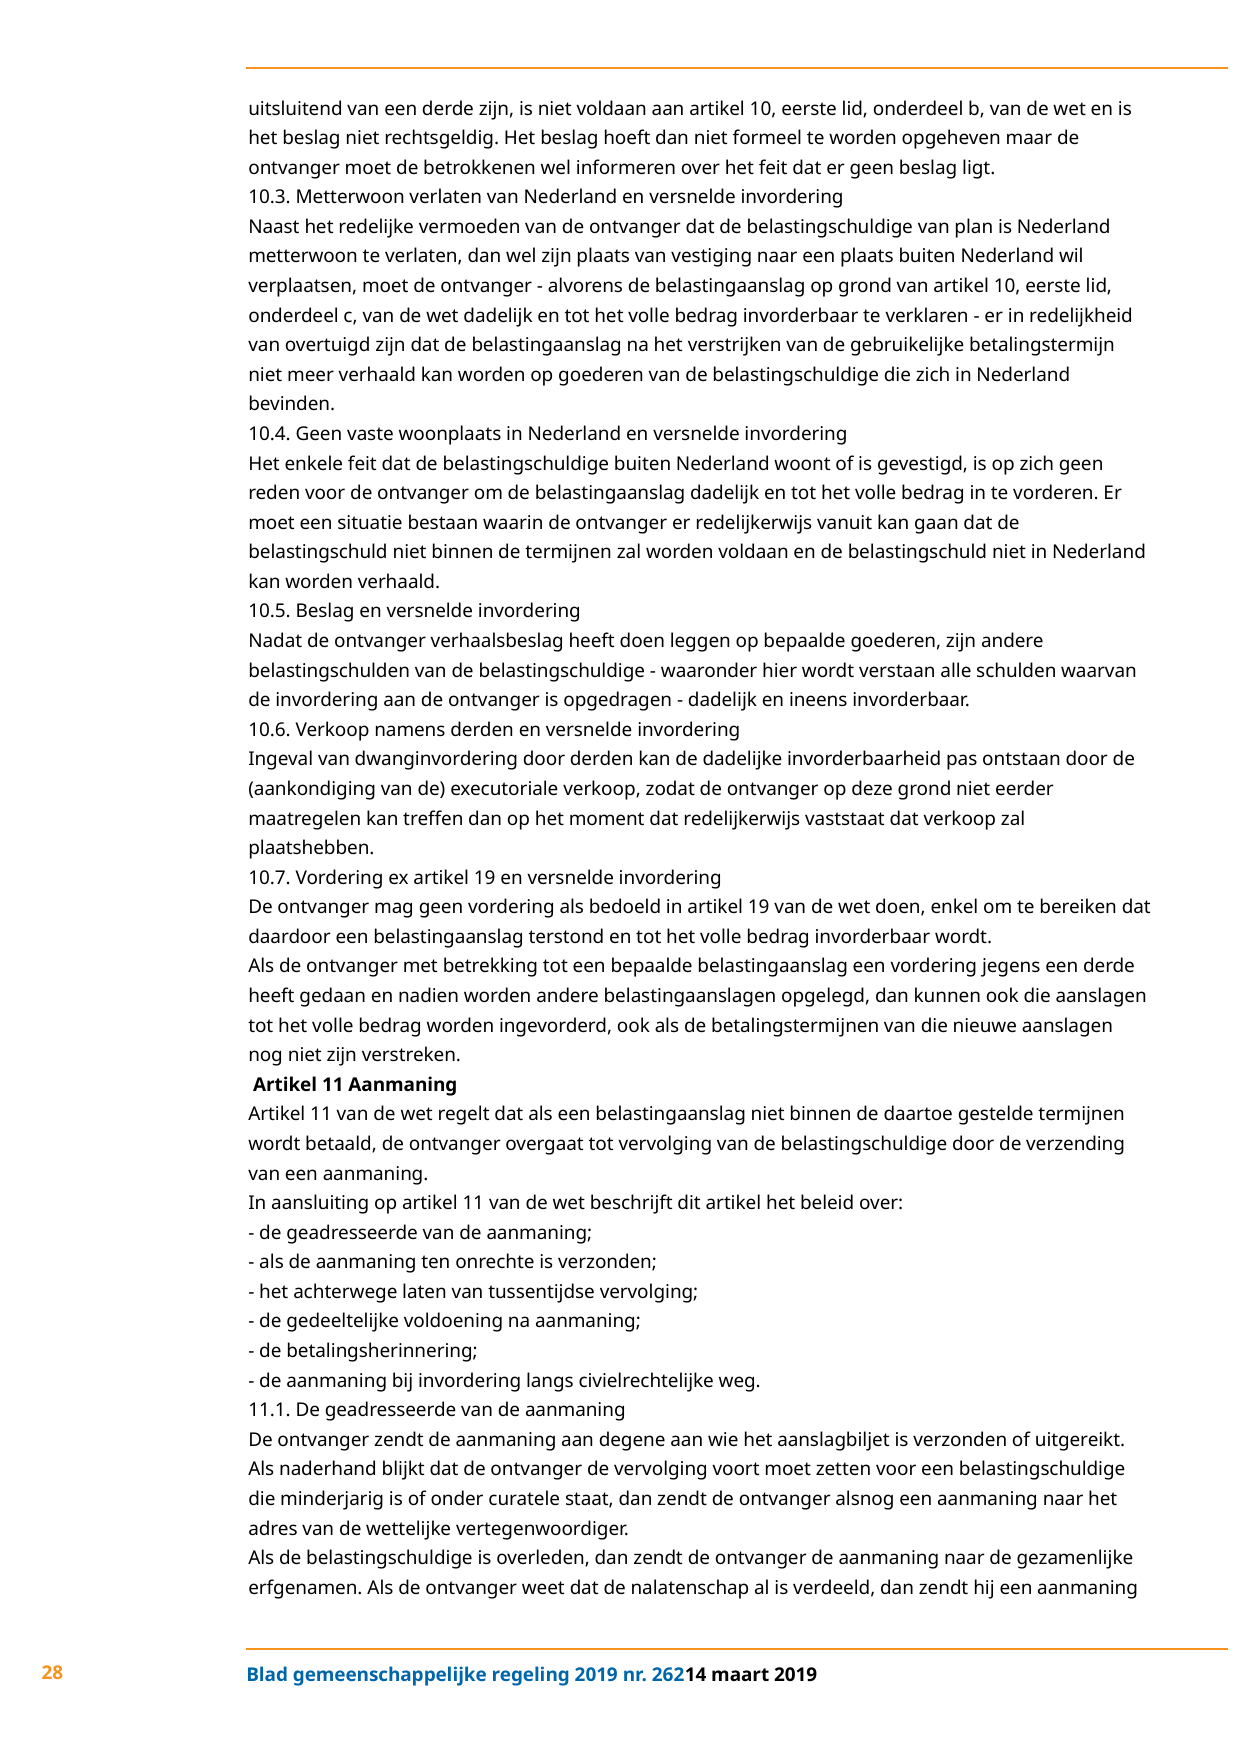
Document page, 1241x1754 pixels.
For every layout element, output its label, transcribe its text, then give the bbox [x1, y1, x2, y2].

text Nadat de ontvanger verhaalsbeslag heeft doen leggen op bepaalde goederen, zijn andere belastingschulden van de belastingschuldige - waaronder hier wordt verstaan alle schulden waarvan de invordering aan de ontvanger is opgedragen - dadelijk en ineens invorderbaar. [248, 627, 1152, 712]
text Als naderhand blijkt dat de ontvanger de vervolging voort moet zetten voor een belastingschuldige die minderjarig is of onder curatele staat, dan zendt de ontvanger alsnog een aanmaning naar het adres van de wettelijke vertegenwoordiger. [248, 1456, 1152, 1541]
text - de aanmaning bij invordering langs civielrechtelijke weg. [248, 1367, 1152, 1393]
text Artikel 11 Aanmaning [248, 1071, 1152, 1097]
text - als de aanmaning ten onrechte is verzonden; [248, 1248, 1152, 1274]
text - het achterwege laten van tussentijdse vervolging; [248, 1278, 1152, 1304]
text Als de belastingschuldige is overleden, dan zendt de ontvanger de aanmaning naar de gezamenlijke erfgenamen. Als de ontvanger weet dat de nalatenschap al is verdeeld, dan zendt hij een aanmaning [248, 1544, 1152, 1600]
text - de betalingsherinnering; [248, 1337, 1152, 1363]
text uitsluitend van een derde zijn, is niet voldaan aan artikel 10, eerste lid, onderdeel b, van de wet en is het beslag niet rechtsgeldig. Het beslag hoeft dan niet formeel te worden opgeheven maar de ontvanger moet de betrokkenen wel informeren over het feit dat er geen beslag ligt. [248, 95, 1152, 180]
text Naast het redelijke vermoeden van de ontvanger dat de belastingschuldige van plan is Nederland metterwoon te verlaten, dan wel zijn plaats van vestiging naar een plaats buiten Nederland wil verplaatsen, moet de ontvanger - alvorens de belastingaanslag op grond van artikel 10, eerste lid, onderdeel c, van de wet dadelijk en tot het volle bedrag invorderbaar te verklaren - er in redelijkheid van overtuigd zijn dat de belastingaanslag na het verstrijken van de gebruikelijke betalingstermijn niet meer verhaald kan worden op goederen van de belastingschuldige die zich in Nederland bevinden. [248, 213, 1152, 416]
text 10.7. Vordering ex artikel 19 en versnelde invordering [248, 864, 1152, 890]
text 10.6. Verkoop namens derden en versnelde invordering [248, 716, 1152, 742]
text 11.1. De geadresseerde van de aanmaning [248, 1396, 1152, 1422]
text De ontvanger zendt de aanmaning aan degene aan wie het aanslagbiljet is verzonden of uitgereikt. [248, 1426, 1152, 1452]
text 10.4. Geen vaste woonplaats in Nederland en versnelde invordering [248, 420, 1152, 446]
text Als de ontvanger met betrekking tot een bepaalde belastingaanslag een vordering jegens een derde heeft gedaan en nadien worden andere belastingaanslagen opgelegd, dan kunnen ook die aanslagen tot het volle bedrag worden ingevorderd, ook als de betalingstermijnen van die nieuwe aanslagen nog niet zijn verstreken. [248, 953, 1152, 1067]
text - de gedeeltelijke voldoening na aanmaning; [248, 1308, 1152, 1333]
text De ontvanger mag geen vordering als bedoeld in artikel 19 van de wet doen, enkel om te bereiken dat daardoor een belastingaanslag terstond en tot het volle bedrag invorderbaar wordt. [248, 893, 1152, 949]
text 10.5. Beslag en versnelde invordering [248, 598, 1152, 623]
text Het enkele feit dat de belastingschuldige buiten Nederland woont of is gevestigd, is op zich geen reden voor de ontvanger om de belastingaanslag dadelijk en tot het volle bedrag in te vorderen. Er moet een situatie bestaan waarin de ontvanger er redelijkerwijs vanuit kan gaan dat de belastingschuld niet binnen de termijnen zal worden voldaan en de belastingschuld niet in Nederland kan worden verhaald. [248, 450, 1152, 594]
text - de geadresseerde van de aanmaning; [248, 1219, 1152, 1245]
text 10.3. Metterwoon verlaten van Nederland en versnelde invordering [248, 183, 1152, 209]
text Artikel 11 van de wet regelt dat als een belastingaanslag niet binnen de daartoe gestelde termijnen wordt betaald, de ontvanger overgaat tot vervolging van de belastingschuldige door de verzending van een aanmaning. [248, 1101, 1152, 1186]
text Ingeval van dwanginvordering door derden kan de dadelijke invorderbaarheid pas ontstaan door de (aankondiging van de) executoriale verkoop, zodat de ontvanger op deze grond niet eerder maatregelen kan treffen dan op het moment dat redelijkerwijs vaststaat dat verkoop zal plaatshebben. [248, 746, 1152, 860]
text In aansluiting op artikel 11 van de wet beschrijft dit artikel het beleid over: [248, 1189, 1152, 1215]
picture [41, 47, 231, 172]
